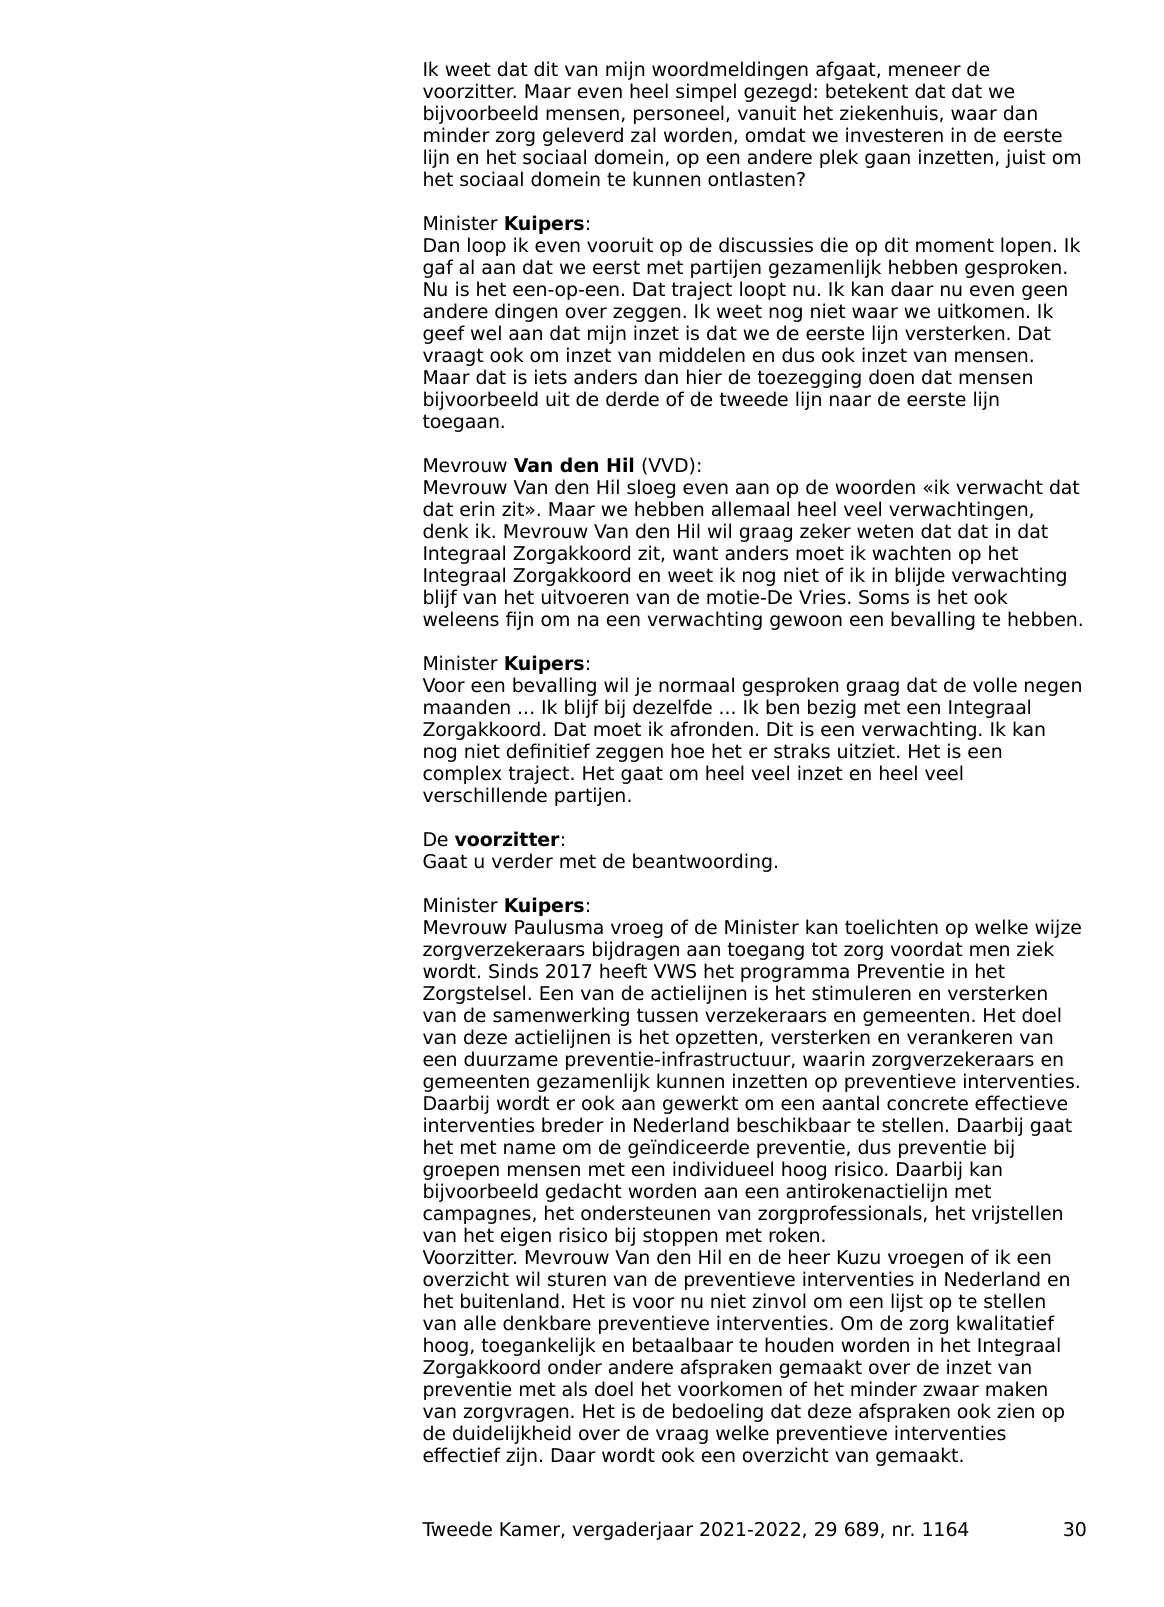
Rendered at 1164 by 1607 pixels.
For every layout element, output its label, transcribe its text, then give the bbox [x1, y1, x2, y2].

text Minister Kuipers: [422, 213, 1087, 235]
text Minister Kuipers: [422, 653, 1087, 675]
text Mevrouw Paulusma vroeg of de Minister kan toelichten op welke wijze zorgverzekeraars bijdragen aan toegang tot zorg voordat men ziek wordt. Sinds 2017 heeft VWS het programma Preventie in het Zorgstelsel. Een van de actielijnen is het stimuleren en versterken van de samenwerking tussen verzekeraars en gemeenten. Het doel van deze actielijnen is het opzetten, versterken en verankeren van een duurzame preventie-infrastructuur, waarin zorgverzekeraars en gemeenten gezamenlijk kunnen inzetten op preventieve interventies. Daarbij wordt er ook aan gewerkt om een aantal concrete effectieve interventies breder in Nederland beschikbaar te stellen. Daarbij gaat het met name om de geïndiceerde preventie, dus preventie bij groepen mensen met een individueel hoog risico. Daarbij kan bijvoorbeeld gedacht worden aan een antirokenactielijn met campagnes, het ondersteunen van zorgprofessionals, het vrijstellen van het eigen risico bij stoppen met roken. [422, 917, 1087, 1247]
text Mevrouw Van den Hil sloeg even aan op de woorden «ik verwacht dat dat erin zit». Maar we hebben allemaal heel veel verwachtingen, denk ik. Mevrouw Van den Hil wil graag zeker weten dat dat in dat Integraal Zorgakkoord zit, want anders moet ik wachten op het Integraal Zorgakkoord en weet ik nog niet of ik in blijde verwachting blijf van het uitvoeren van de motie-De Vries. Soms is het ook weleens fijn om na een verwachting gewoon een bevalling te hebben. [422, 477, 1087, 631]
text Voor een bevalling wil je normaal gesproken graag dat de volle negen maanden ... Ik blijf bij dezelfde ... Ik ben bezig met een Integraal Zorgakkoord. Dat moet ik afronden. Dit is een verwachting. Ik kan nog niet definitief zeggen hoe het er straks uitziet. Het is een complex traject. Het gaat om heel veel inzet en heel veel verschillende partijen. [422, 675, 1087, 807]
text Gaat u verder met de beantwoording. [422, 851, 1087, 873]
text Dan loop ik even vooruit op de discussies die op dit moment lopen. Ik gaf al aan dat we eerst met partijen gezamenlijk hebben gesproken. Nu is het een-op-een. Dat traject loopt nu. Ik kan daar nu even geen andere dingen over zeggen. Ik weet nog niet waar we uitkomen. Ik geef wel aan dat mijn inzet is dat we de eerste lijn versterken. Dat vraagt ook om inzet van middelen en dus ook inzet van mensen. Maar dat is iets anders dan hier de toezegging doen dat mensen bijvoorbeeld uit de derde of de tweede lijn naar de eerste lijn toegaan. [422, 235, 1087, 433]
text Voorzitter. Mevrouw Van den Hil en de heer Kuzu vroegen of ik een overzicht wil sturen van de preventieve interventies in Nederland en het buitenland. Het is voor nu niet zinvol om een lijst op te stellen van alle denkbare preventieve interventies. Om de zorg kwalitatief hoog, toegankelijk en betaalbaar te houden worden in het Integraal Zorgakkoord onder andere afspraken gemaakt over de inzet van preventie met als doel het voorkomen of het minder zwaar maken van zorgvragen. Het is de bedoeling dat deze afspraken ook zien op de duidelijkheid over de vraag welke preventieve interventies effectief zijn. Daar wordt ook een overzicht van gemaakt. [422, 1247, 1087, 1467]
text Mevrouw Van den Hil (VVD): [422, 455, 1087, 477]
text Ik weet dat dit van mijn woordmeldingen afgaat, meneer de voorzitter. Maar even heel simpel gezegd: betekent dat dat we bijvoorbeeld mensen, personeel, vanuit het ziekenhuis, waar dan minder zorg geleverd zal worden, omdat we investeren in de eerste lijn en het sociaal domein, op een andere plek gaan inzetten, juist om het sociaal domein te kunnen ontlasten? [422, 59, 1087, 191]
text Minister Kuipers: [422, 895, 1087, 917]
text De voorzitter: [422, 829, 1087, 851]
